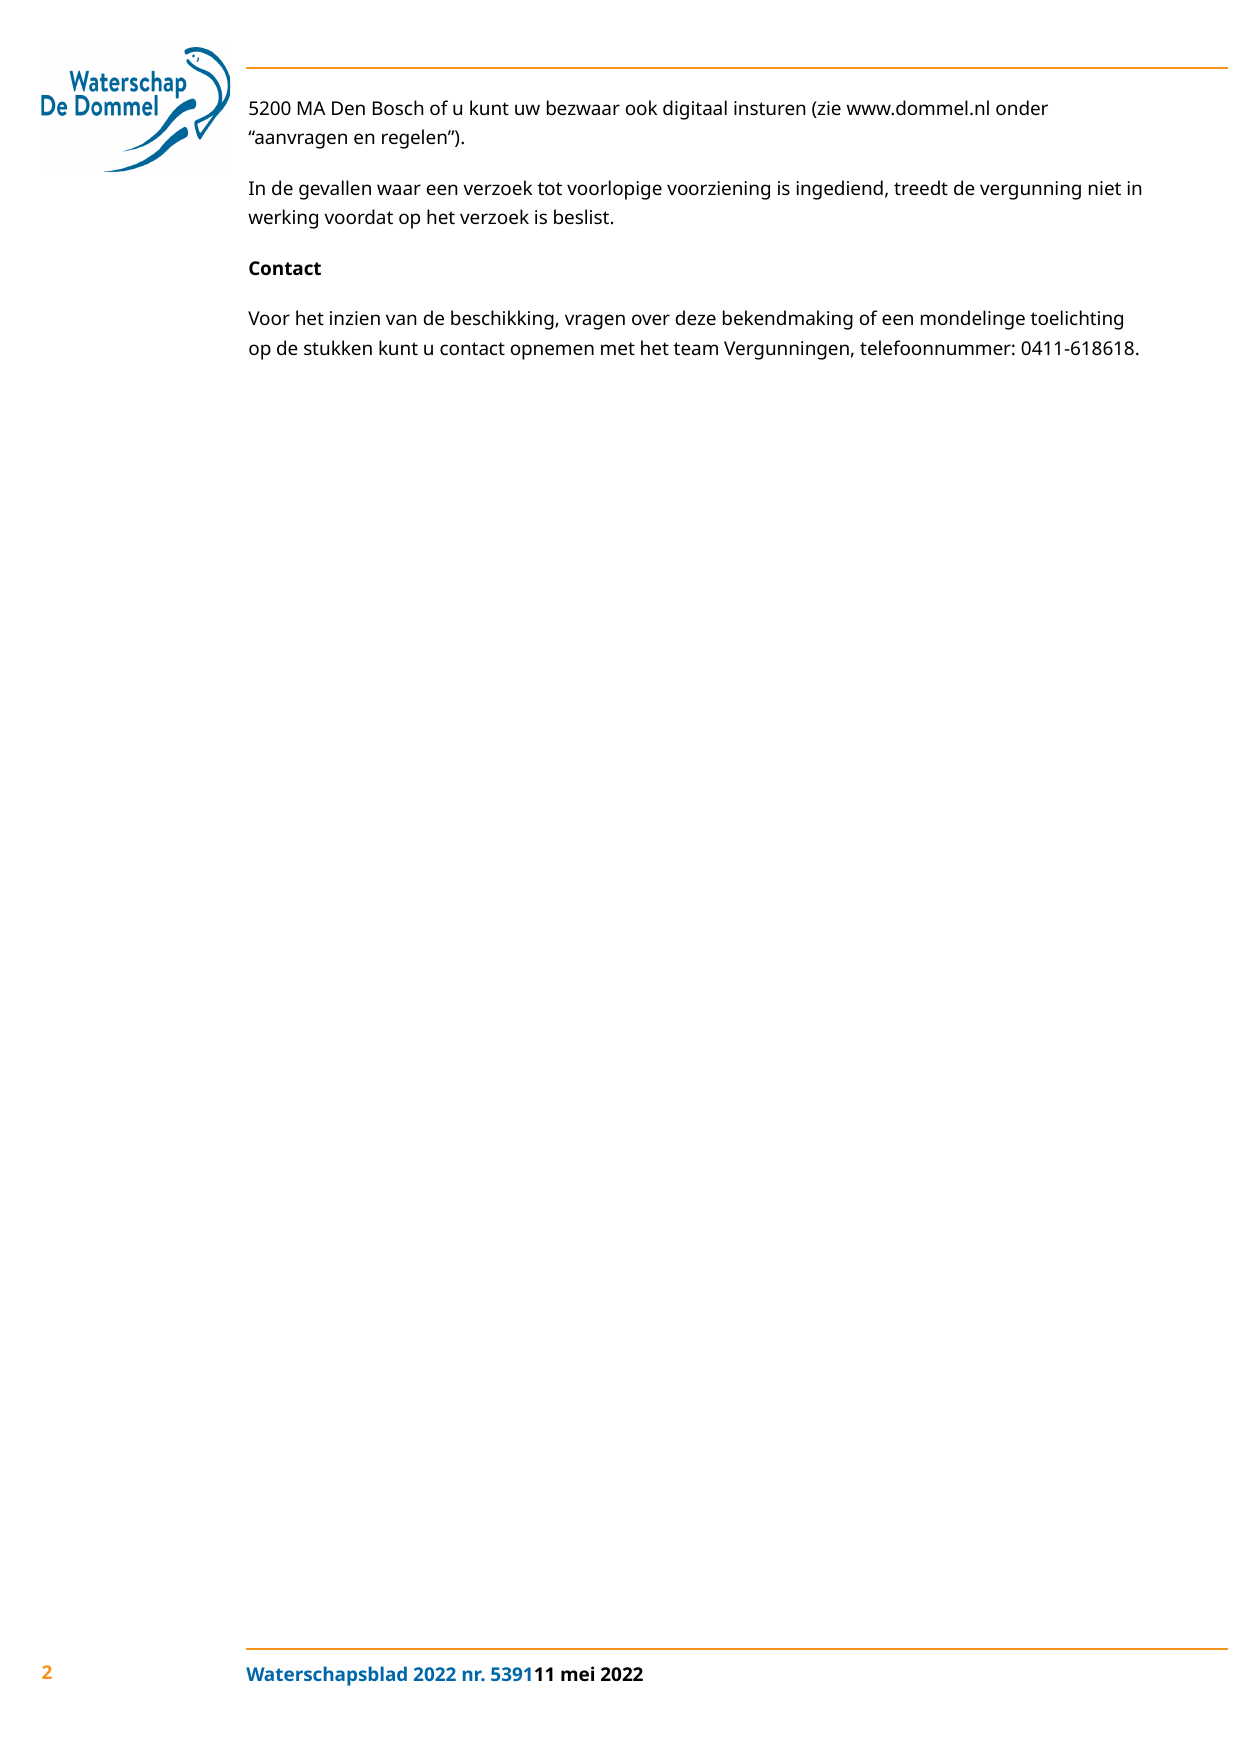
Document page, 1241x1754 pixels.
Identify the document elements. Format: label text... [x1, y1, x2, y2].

picture [204, 47, 231, 76]
picture [41, 47, 231, 172]
text In de gevallen waar een verzoek tot voorlopige voorziening is ingediend, treedt de vergunning niet in werking voordat op het verzoek is beslist. [248, 175, 1152, 230]
text Voor het inzien van de beschikking, vragen over deze bekendmaking of een mondelinge toelichting op de stukken kunt u contact opnemen met het team Vergunningen, telefoonnummer: 0411-618618. [248, 305, 1152, 361]
text Contact [248, 255, 1152, 281]
picture [45, 99, 51, 111]
text 5200 MA Den Bosch of u kunt uw bezwaar ook digitaal insturen (zie www.dommel.nl onder “aanvragen en regelen”). [248, 95, 1152, 150]
picture [198, 118, 210, 131]
